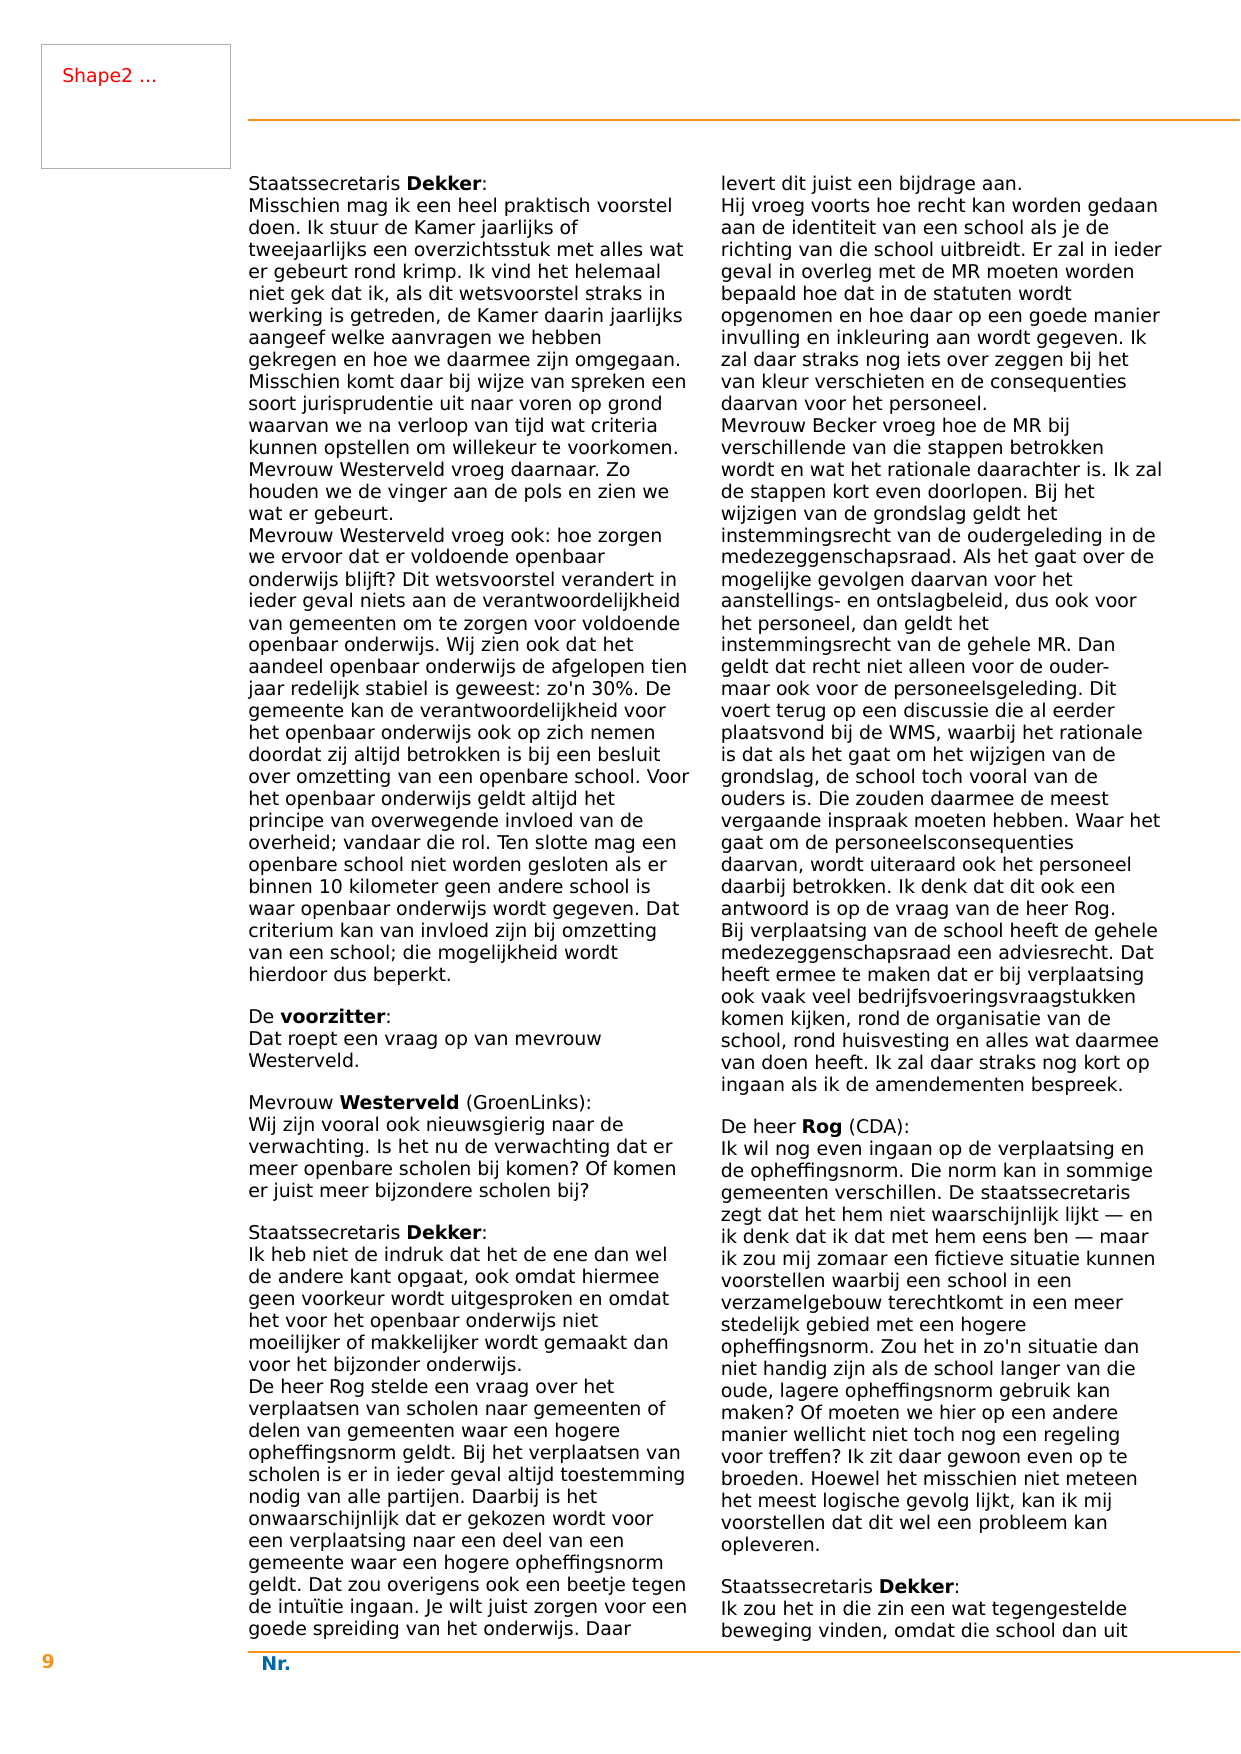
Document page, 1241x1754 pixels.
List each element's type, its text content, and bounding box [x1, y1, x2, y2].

text Mevrouw Westerveld vroeg ook: hoe zorgen we ervoor dat er voldoende openbaar onderwijs blijft? Dit wetsvoorstel verandert in ieder geval niets aan de verantwoordelijkheid van gemeenten om te zorgen voor voldoende openbaar onderwijs. Wij zien ook dat het aandeel openbaar onderwijs de afgelopen tien jaar redelijk stabiel is geweest: zo'n 30%. De gemeente kan de verantwoordelijkheid voor het openbaar onderwijs ook op zich nemen doordat zij altijd betrokken is bij een besluit over omzetting van een openbare school. Voor het openbaar onderwijs geldt altijd het principe van overwegende invloed van de overheid; vandaar die rol. Ten slotte mag een openbare school niet worden gesloten als er binnen 10 kilometer geen andere school is waar openbaar onderwijs wordt gegeven. Dat criterium kan van invloed zijn bij omzetting van een school; die mogelijkheid wordt hierdoor dus beperkt. [248, 524, 691, 986]
text Wij zijn vooral ook nieuwsgierig naar de verwachting. Is het nu de verwachting dat er meer openbare scholen bij komen? Of komen er juist meer bijzondere scholen bij? [248, 1114, 691, 1202]
text Mevrouw Becker vroeg hoe de MR bij verschillende van die stappen betrokken wordt en wat het rationale daarachter is. Ik zal de stappen kort even doorlopen. Bij het wijzigen van de grondslag geldt het instemmingsrecht van de oudergeleding in de medezeggenschapsraad. Als het gaat over de mogelijke gevolgen daarvan voor het aanstellings- en ontslagbeleid, dus ook voor het personeel, dan geldt het instemmingsrecht van de gehele MR. Dan geldt dat recht niet alleen voor de ouder- maar ook voor de personeelsgeleding. Dit voert terug op een discussie die al eerder plaatsvond bij de WMS, waarbij het rationale is dat als het gaat om het wijzigen van de grondslag, de school toch vooral van de ouders is. Die zouden daarmee de meest vergaande inspraak moeten hebben. Waar het gaat om de personeelsconsequenties daarvan, wordt uiteraard ook het personeel daarbij betrokken. Ik denk dat dit ook een antwoord is op de vraag van de heer Rog. [721, 414, 1163, 920]
text De heer Rog stelde een vraag over het verplaatsen van scholen naar gemeenten of delen van gemeenten waar een hogere opheffingsnorm geldt. Bij het verplaatsen van scholen is er in ieder geval altijd toestemming nodig van alle partijen. Daarbij is het onwaarschijnlijk dat er gekozen wordt voor een verplaatsing naar een deel van een gemeente waar een hogere opheffingsnorm geldt. Dat zou overigens ook een beetje tegen de intuïtie ingaan. Je wilt juist zorgen voor een goede spreiding van het onderwijs. Daar [248, 1376, 691, 1639]
text Dat roept een vraag op van mevrouw Westerveld. [248, 1028, 691, 1072]
text Staatssecretaris Dekker: [721, 1576, 1163, 1597]
text Ik heb niet de indruk dat het de ene dan wel de andere kant opgaat, ook omdat hiermee geen voorkeur wordt uitgesproken en omdat het voor het openbaar onderwijs niet moeilijker of makkelijker wordt gemaakt dan voor het bijzonder onderwijs. [248, 1244, 691, 1376]
text Misschien mag ik een heel praktisch voorstel doen. Ik stuur de Kamer jaarlijks of tweejaarlijks een overzichtsstuk met alles wat er gebeurt rond krimp. Ik vind het helemaal niet gek dat ik, als dit wetsvoorstel straks in werking is getreden, de Kamer daarin jaarlijks aangeef welke aanvragen we hebben gekregen en hoe we daarmee zijn omgegaan. Misschien komt daar bij wijze van spreken een soort jurisprudentie uit naar voren op grond waarvan we na verloop van tijd wat criteria kunnen opstellen om willekeur te voorkomen. Mevrouw Westerveld vroeg daarnaar. Zo houden we de vinger aan de pols en zien we wat er gebeurt. [248, 195, 691, 524]
text Mevrouw Westerveld (GroenLinks): [248, 1092, 691, 1114]
text Staatssecretaris Dekker: [248, 173, 691, 195]
text Ik wil nog even ingaan op de verplaatsing en de opheffingsnorm. Die norm kan in sommige gemeenten verschillen. De staatssecretaris zegt dat het hem niet waarschijnlijk lijkt — en ik denk dat ik dat met hem eens ben — maar ik zou mij zomaar een fictieve situatie kunnen voorstellen waarbij een school in een verzamelgebouw terechtkomt in een meer stedelijk gebied met een hogere opheffingsnorm. Zou het in zo'n situatie dan niet handig zijn als de school langer van die oude, lagere opheffingsnorm gebruik kan maken? Of moeten we hier op een andere manier wellicht niet toch nog een regeling voor treffen? Ik zit daar gewoon even op te broeden. Hoewel het misschien niet meteen het meest logische gevolg lijkt, kan ik mij voorstellen dat dit wel een probleem kan opleveren. [721, 1138, 1163, 1556]
text De voorzitter: [248, 1006, 691, 1028]
text Bij verplaatsing van de school heeft de gehele medezeggenschapsraad een adviesrecht. Dat heeft ermee te maken dat er bij verplaatsing ook vaak veel bedrijfsvoeringsvraagstukken komen kijken, rond de organisatie van de school, rond huisvesting en alles wat daarmee van doen heeft. Ik zal daar straks nog kort op ingaan als ik de amendementen bespreek. [721, 920, 1163, 1096]
text De heer Rog (CDA): [721, 1116, 1163, 1138]
text Staatssecretaris Dekker: [248, 1222, 691, 1244]
text Hij vroeg voorts hoe recht kan worden gedaan aan de identiteit van een school als je de richting van die school uitbreidt. Er zal in ieder geval in overleg met de MR moeten worden bepaald hoe dat in de statuten wordt opgenomen en hoe daar op een goede manier invulling en inkleuring aan wordt gegeven. Ik zal daar straks nog iets over zeggen bij het van kleur verschieten en de consequenties daarvan voor het personeel. [721, 195, 1163, 414]
text levert dit juist een bijdrage aan. [721, 173, 1163, 195]
text Ik zou het in die zin een wat tegengestelde beweging vinden, omdat die school dan uit [721, 1597, 1163, 1641]
